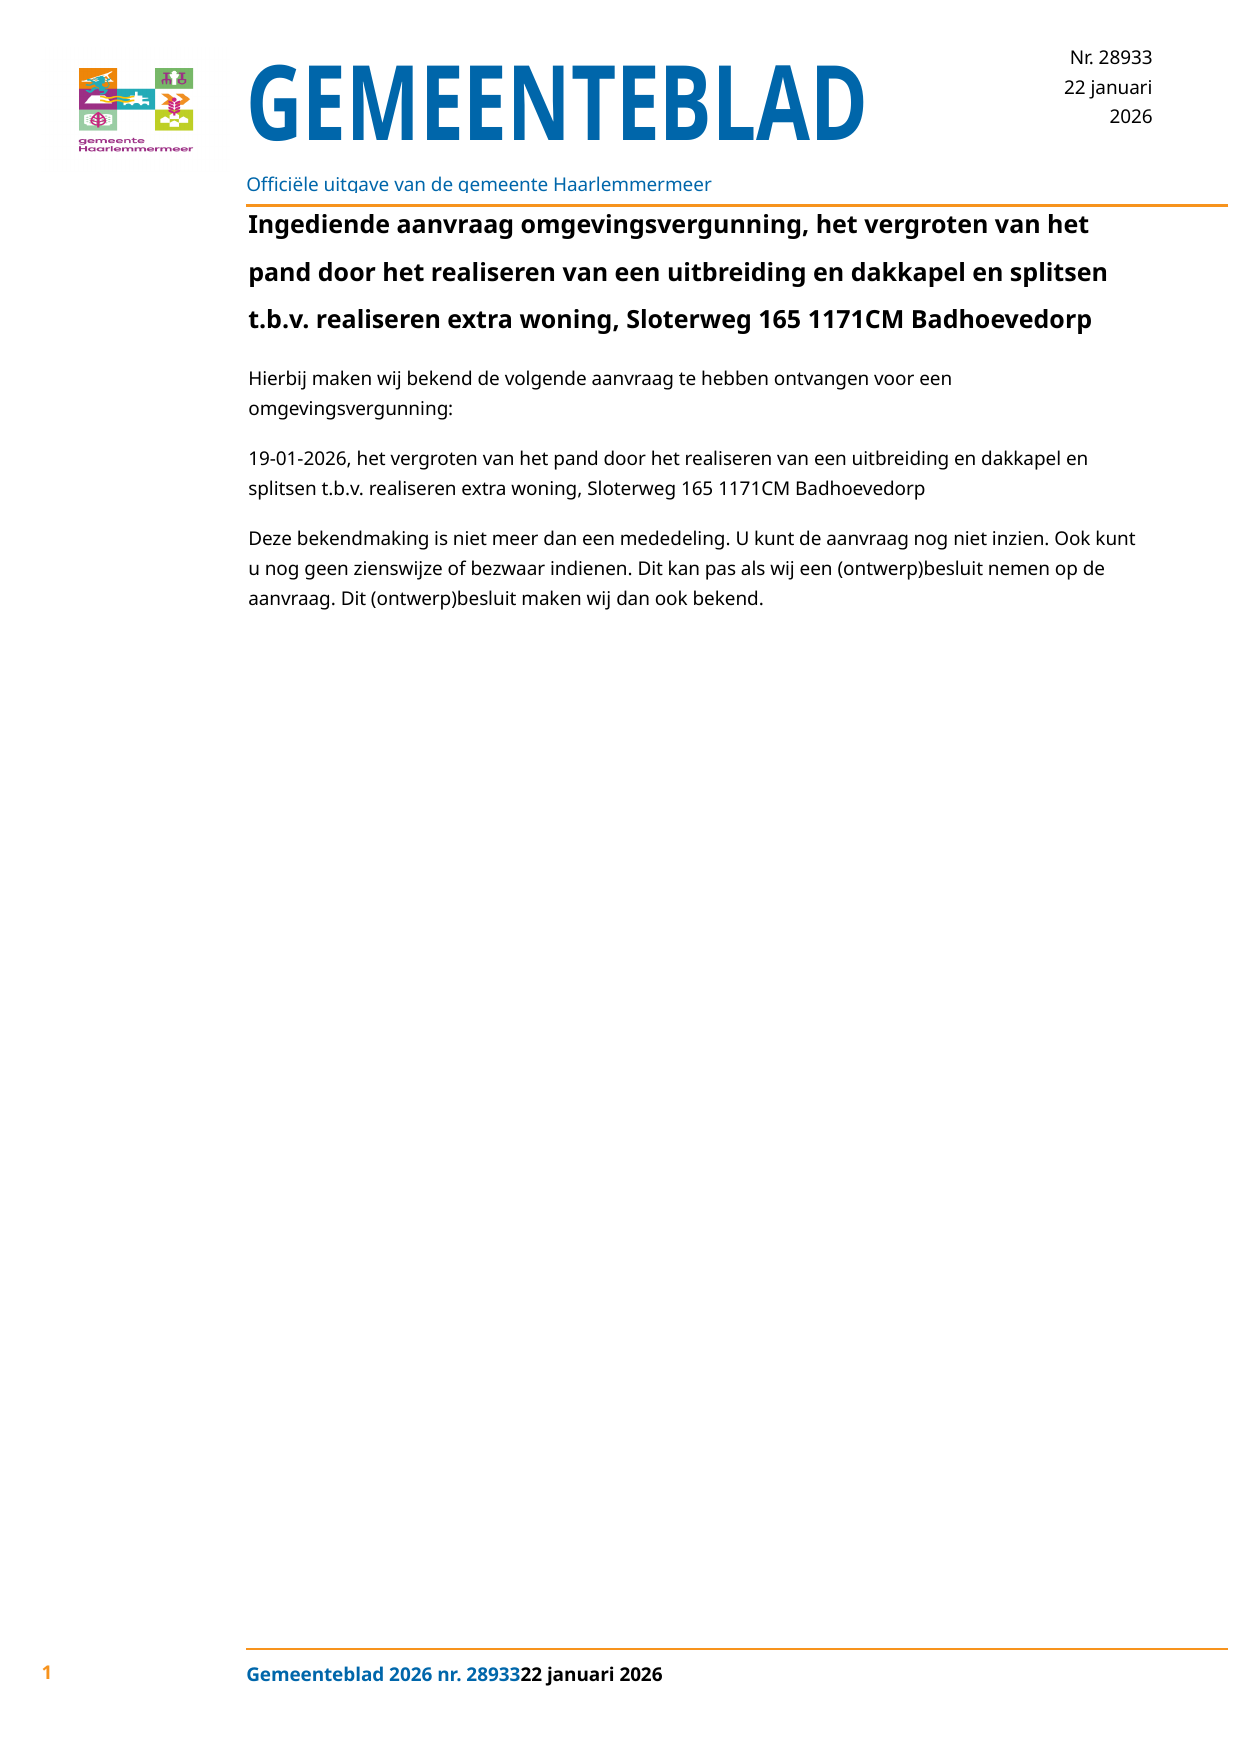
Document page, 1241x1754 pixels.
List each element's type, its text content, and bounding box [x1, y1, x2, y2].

text Ingediende aanvraag omgevingsvergunning, het vergroten van het pand door het realiseren van een uitbreiding en dakkapel en splitsen t.b.v. realiseren extra woning, Sloterweg 165 1171CM Badhoevedorp [248, 207, 1152, 336]
picture [41, 47, 231, 172]
text Hierbij maken wij bekend de volgende aanvraag te hebben ontvangen voor een omgevingsvergunning: [248, 366, 1152, 421]
text 19-01-2026, het vergroten van het pand door het realiseren van een uitbreiding en dakkapel en splitsen t.b.v. realiseren extra woning, Sloterweg 165 1171CM Badhoevedorp [248, 446, 1152, 501]
text Deze bekendmaking is niet meer dan een mededeling. U kunt de aanvraag nog niet inzien. Ook kunt u nog geen zienswijze of bezwaar indienen. Dit kan pas als wij een (ontwerp)besluit nemen op de aanvraag. Dit (ontwerp)besluit maken wij dan ook bekend. [248, 526, 1152, 610]
